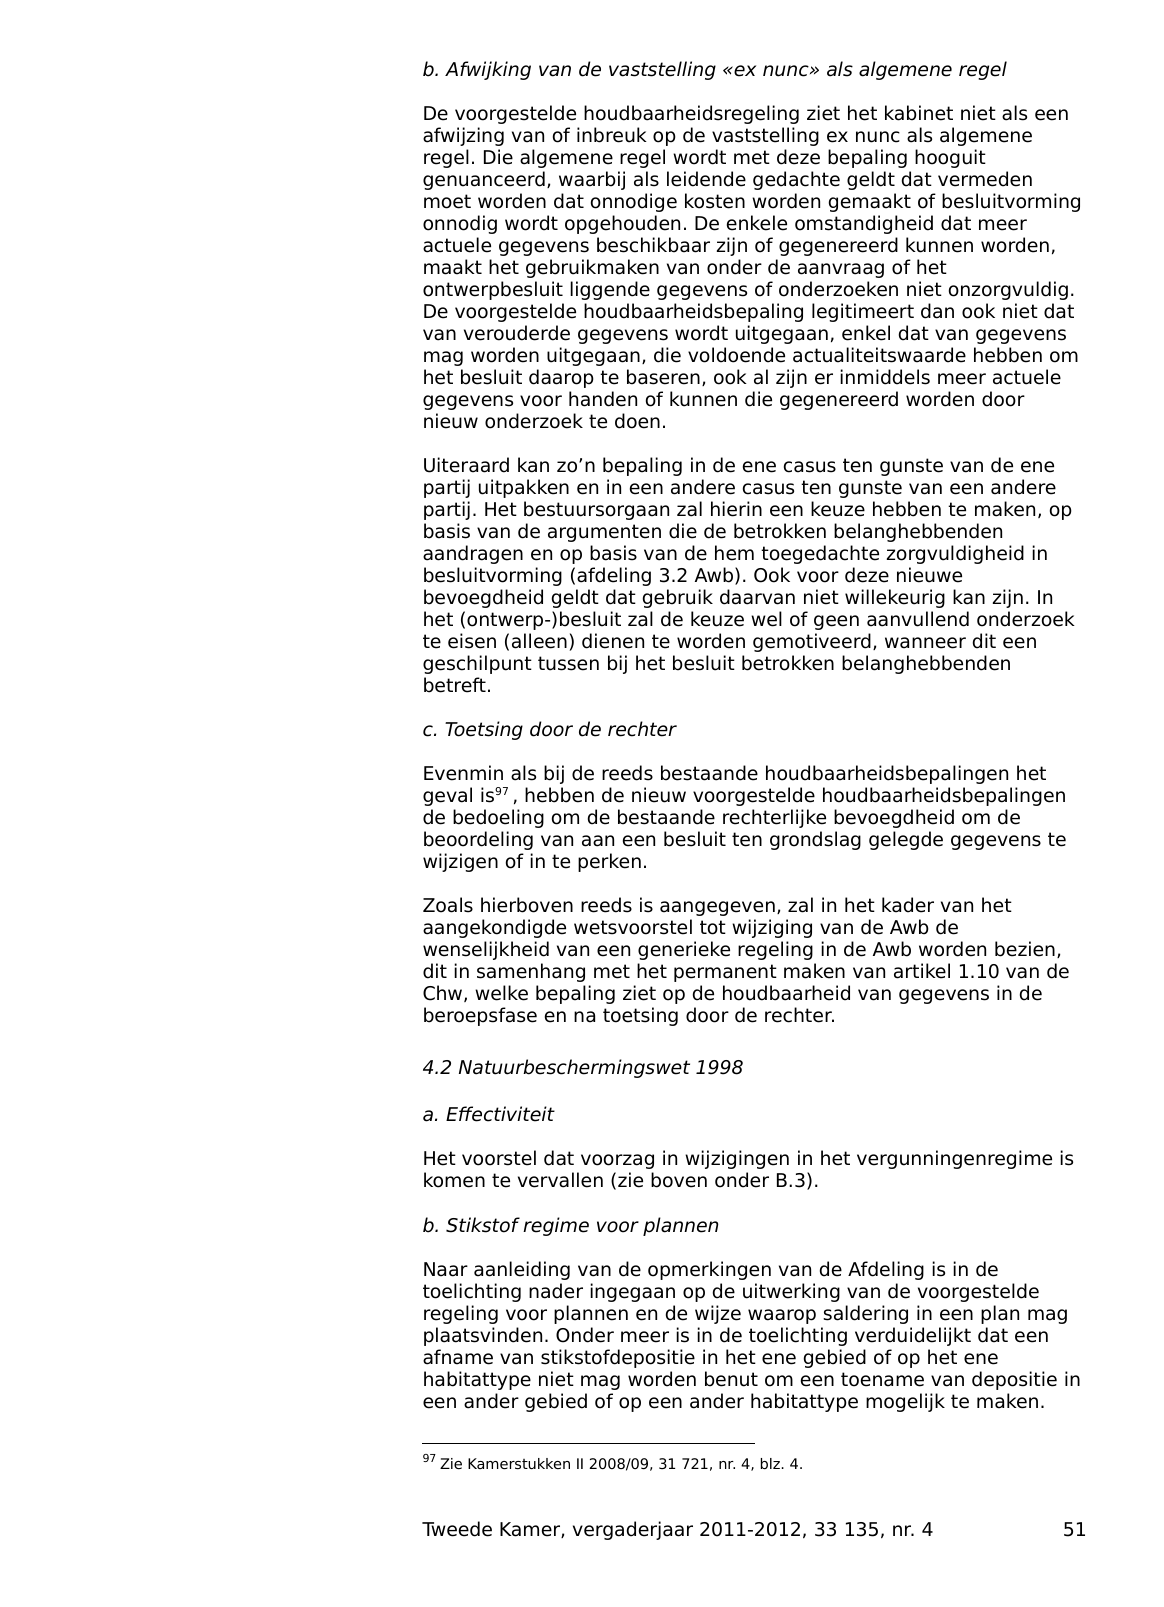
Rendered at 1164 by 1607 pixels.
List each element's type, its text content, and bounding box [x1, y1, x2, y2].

text Het voorstel dat voorzag in wijzigingen in het vergunningenregime is komen te vervallen (zie boven onder B.3). [422, 1148, 1087, 1192]
subtitle 4.2 Natuurbeschermingswet 1998 [422, 1057, 1087, 1079]
text Uiteraard kan zo’n bepaling in de ene casus ten gunste van de ene partij uitpakken en in een andere casus ten gunste van een andere partij. Het bestuursorgaan zal hierin een keuze hebben te maken, op basis van de argumenten die de betrokken belanghebbenden aandragen en op basis van de hem toegedachte zorgvuldigheid in besluitvorming (afdeling 3.2 Awb). Ook voor deze nieuwe bevoegdheid geldt dat gebruik daarvan niet willekeurig kan zijn. In het (ontwerp-)besluit zal de keuze wel of geen aanvullend onderzoek te eisen (alleen) dienen te worden gemotiveerd, wanneer dit een geschilpunt tussen bij het besluit betrokken belanghebbenden betreft. [422, 455, 1087, 697]
subtitle a. Effectiviteit [422, 1104, 1087, 1126]
subtitle c. Toetsing door de rechter [422, 719, 1087, 741]
text De voorgestelde houdbaarheidsregeling ziet het kabinet niet als een afwijzing van of inbreuk op de vaststelling ex nunc als algemene regel. Die algemene regel wordt met deze bepaling hooguit genuanceerd, waarbij als leidende gedachte geldt dat vermeden moet worden dat onnodige kosten worden gemaakt of besluitvorming onnodig wordt opgehouden. De enkele omstandigheid dat meer actuele gegevens beschikbaar zijn of gegenereerd kunnen worden, maakt het gebruikmaken van onder de aanvraag of het ontwerpbesluit liggende gegevens of onderzoeken niet onzorgvuldig. De voorgestelde houdbaarheidsbepaling legitimeert dan ook niet dat van verouderde gegevens wordt uitgegaan, enkel dat van gegevens mag worden uitgegaan, die voldoende actualiteitswaarde hebben om het besluit daarop te baseren, ook al zijn er inmiddels meer actuele gegevens voor handen of kunnen die gegenereerd worden door nieuw onderzoek te doen. [422, 103, 1087, 433]
subtitle b. Afwijking van de vaststelling «ex nunc» als algemene regel [422, 59, 1087, 81]
text Zoals hierboven reeds is aangegeven, zal in het kader van het aangekondigde wetsvoorstel tot wijziging van de Awb de wenselijkheid van een generieke regeling in de Awb worden bezien, dit in samenhang met het permanent maken van artikel 1.10 van de Chw, welke bepaling ziet op de houdbaarheid van gegevens in de beroepsfase en na toetsing door de rechter. [422, 895, 1087, 1027]
text Naar aanleiding van de opmerkingen van de Afdeling is in de toelichting nader ingegaan op de uitwerking van de voorgestelde regeling voor plannen en de wijze waarop saldering in een plan mag plaatsvinden. Onder meer is in de toelichting verduidelijkt dat een afname van stikstofdepositie in het ene gebied of op het ene habitattype niet mag worden benut om een toename van depositie in een ander gebied of op een ander habitattype mogelijk te maken. [422, 1259, 1087, 1412]
subtitle b. Stikstof regime voor plannen [422, 1214, 1087, 1236]
text Evenmin als bij de reeds bestaande houdbaarheidsbepalingen het geval is, hebben de nieuw voorgestelde houdbaarheidsbepalingen de bedoeling om de bestaande rechterlijke bevoegdheid om de beoordeling van aan een besluit ten grondslag gelegde gegevens te wijzigen of in te perken. [422, 763, 1087, 873]
text Zie Kamerstukken II 2008/09, 31 721, nr. 4, blz. 4. [422, 1452, 1087, 1474]
